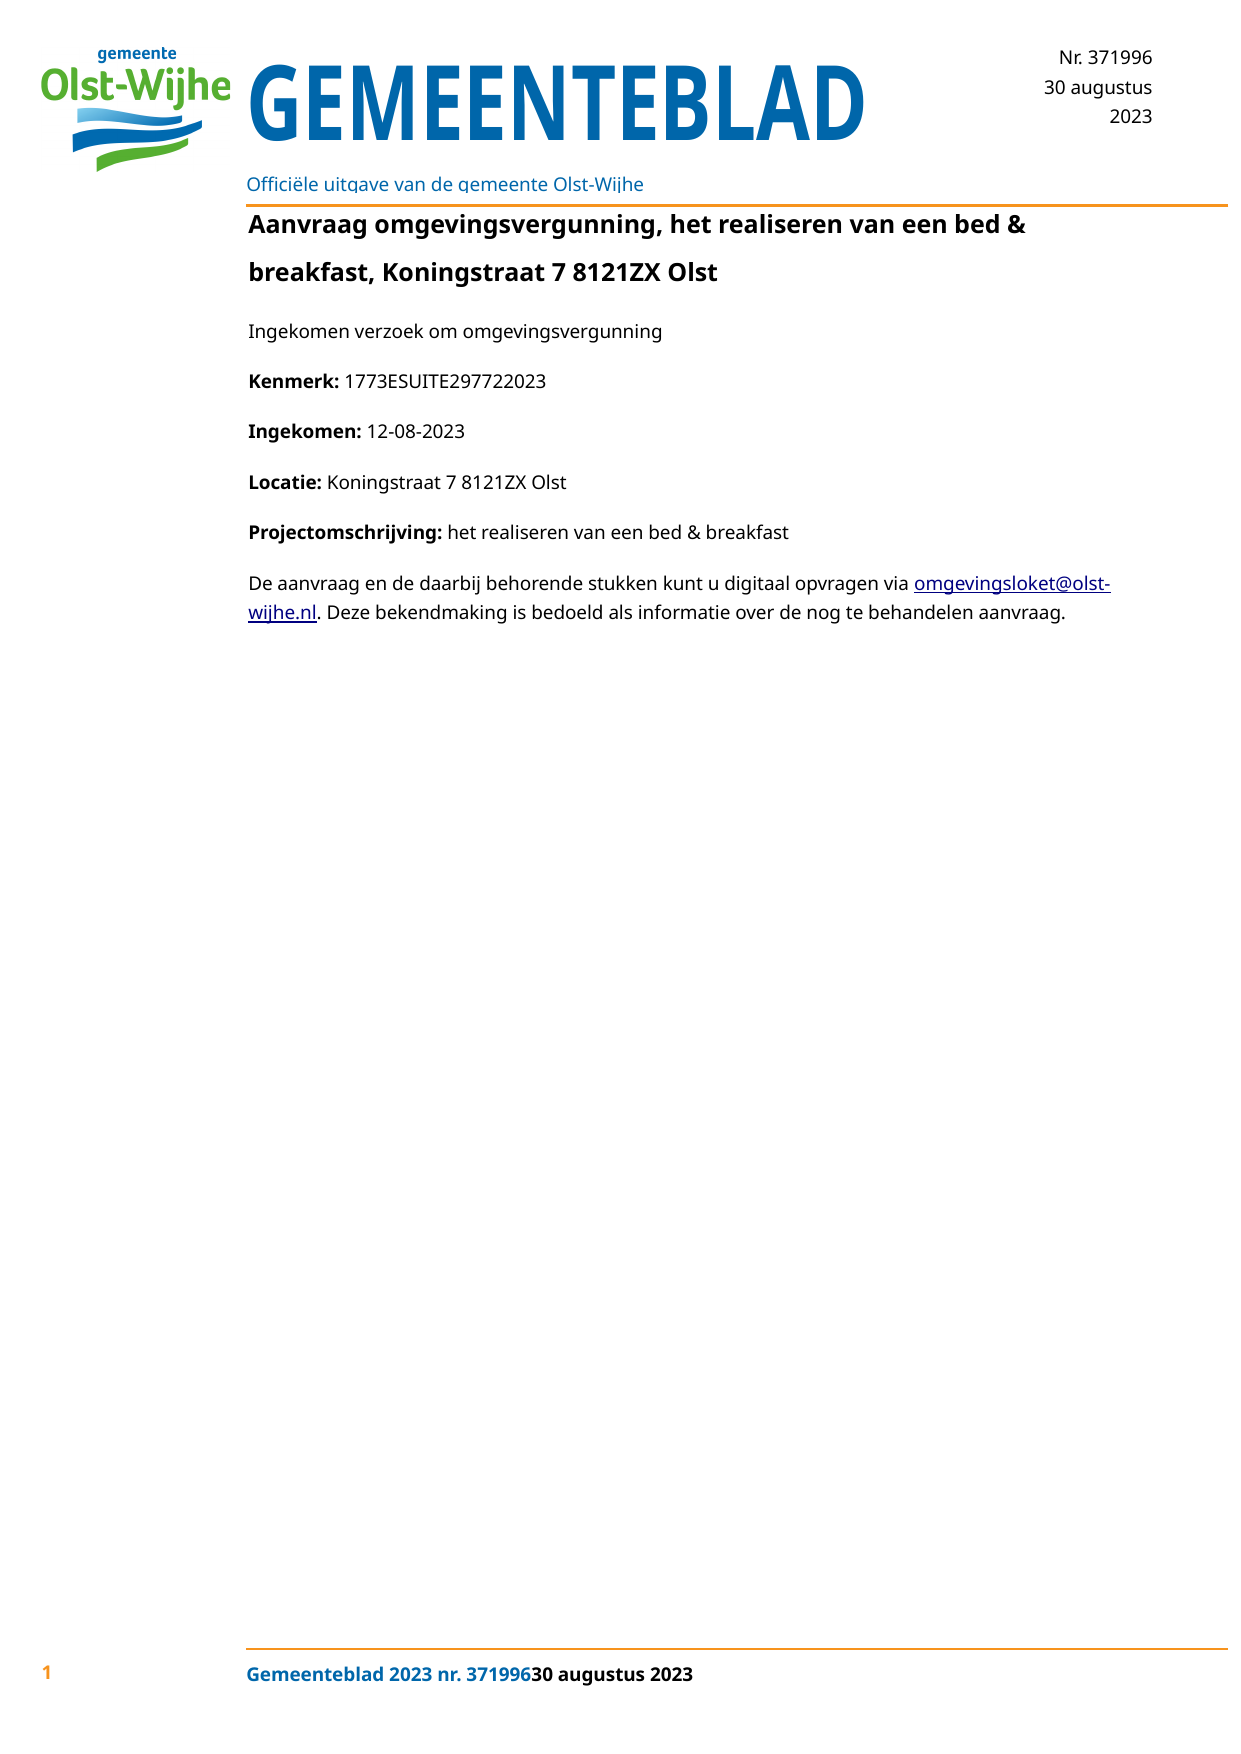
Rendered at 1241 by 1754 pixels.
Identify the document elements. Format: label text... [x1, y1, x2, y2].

text Ingekomen: 12-08-2023 [248, 419, 1152, 444]
text Kenmerk: 1773ESUITE297722023 [248, 368, 1152, 394]
text Aanvraag omgevingsvergunning, het realiseren van een bed & breakfast, Koningstraat 7 8121ZX Olst [248, 207, 1152, 288]
text Locatie: Koningstraat 7 8121ZX Olst [248, 469, 1152, 495]
text Ingekomen verzoek om omgevingsvergunning [248, 318, 1152, 344]
picture [41, 47, 231, 172]
text De aanvraag en de daarbij behorende stukken kunt u digitaal opvragen via omgevingsloket@olst-wijhe.nl. Deze bekendmaking is bedoeld als informatie over de nog te behandelen aanvraag. [248, 570, 1152, 625]
text Projectomschrijving: het realiseren van een bed & breakfast [248, 519, 1152, 545]
